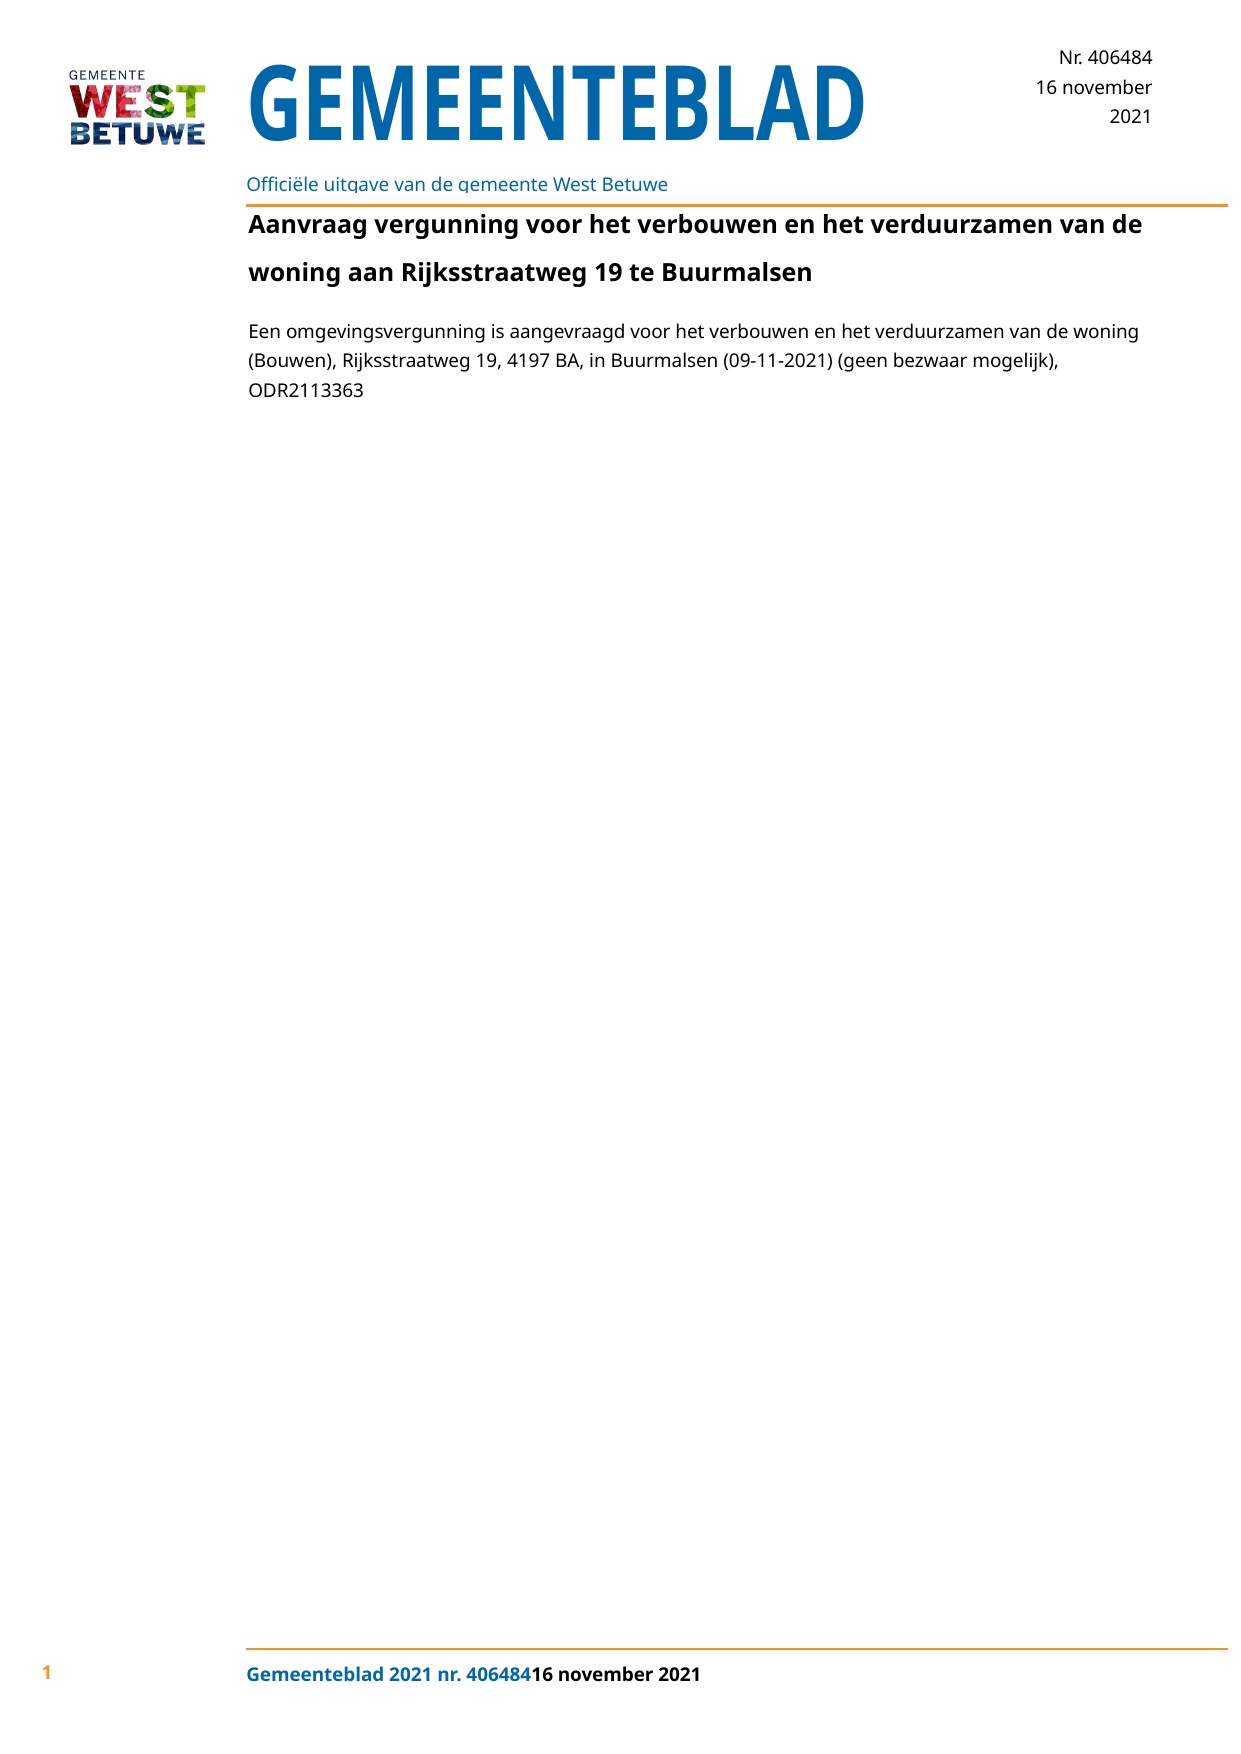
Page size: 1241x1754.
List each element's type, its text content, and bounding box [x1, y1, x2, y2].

picture [41, 47, 231, 172]
text Aanvraag vergunning voor het verbouwen en het verduurzamen van de woning aan Rijksstraatweg 19 te Buurmalsen [248, 207, 1152, 288]
text Een omgevingsvergunning is aangevraagd voor het verbouwen en het verduurzamen van de woning (Bouwen), Rijksstraatweg 19, 4197 BA, in Buurmalsen (09-11-2021) (geen bezwaar mogelijk), ODR2113363 [248, 318, 1152, 403]
